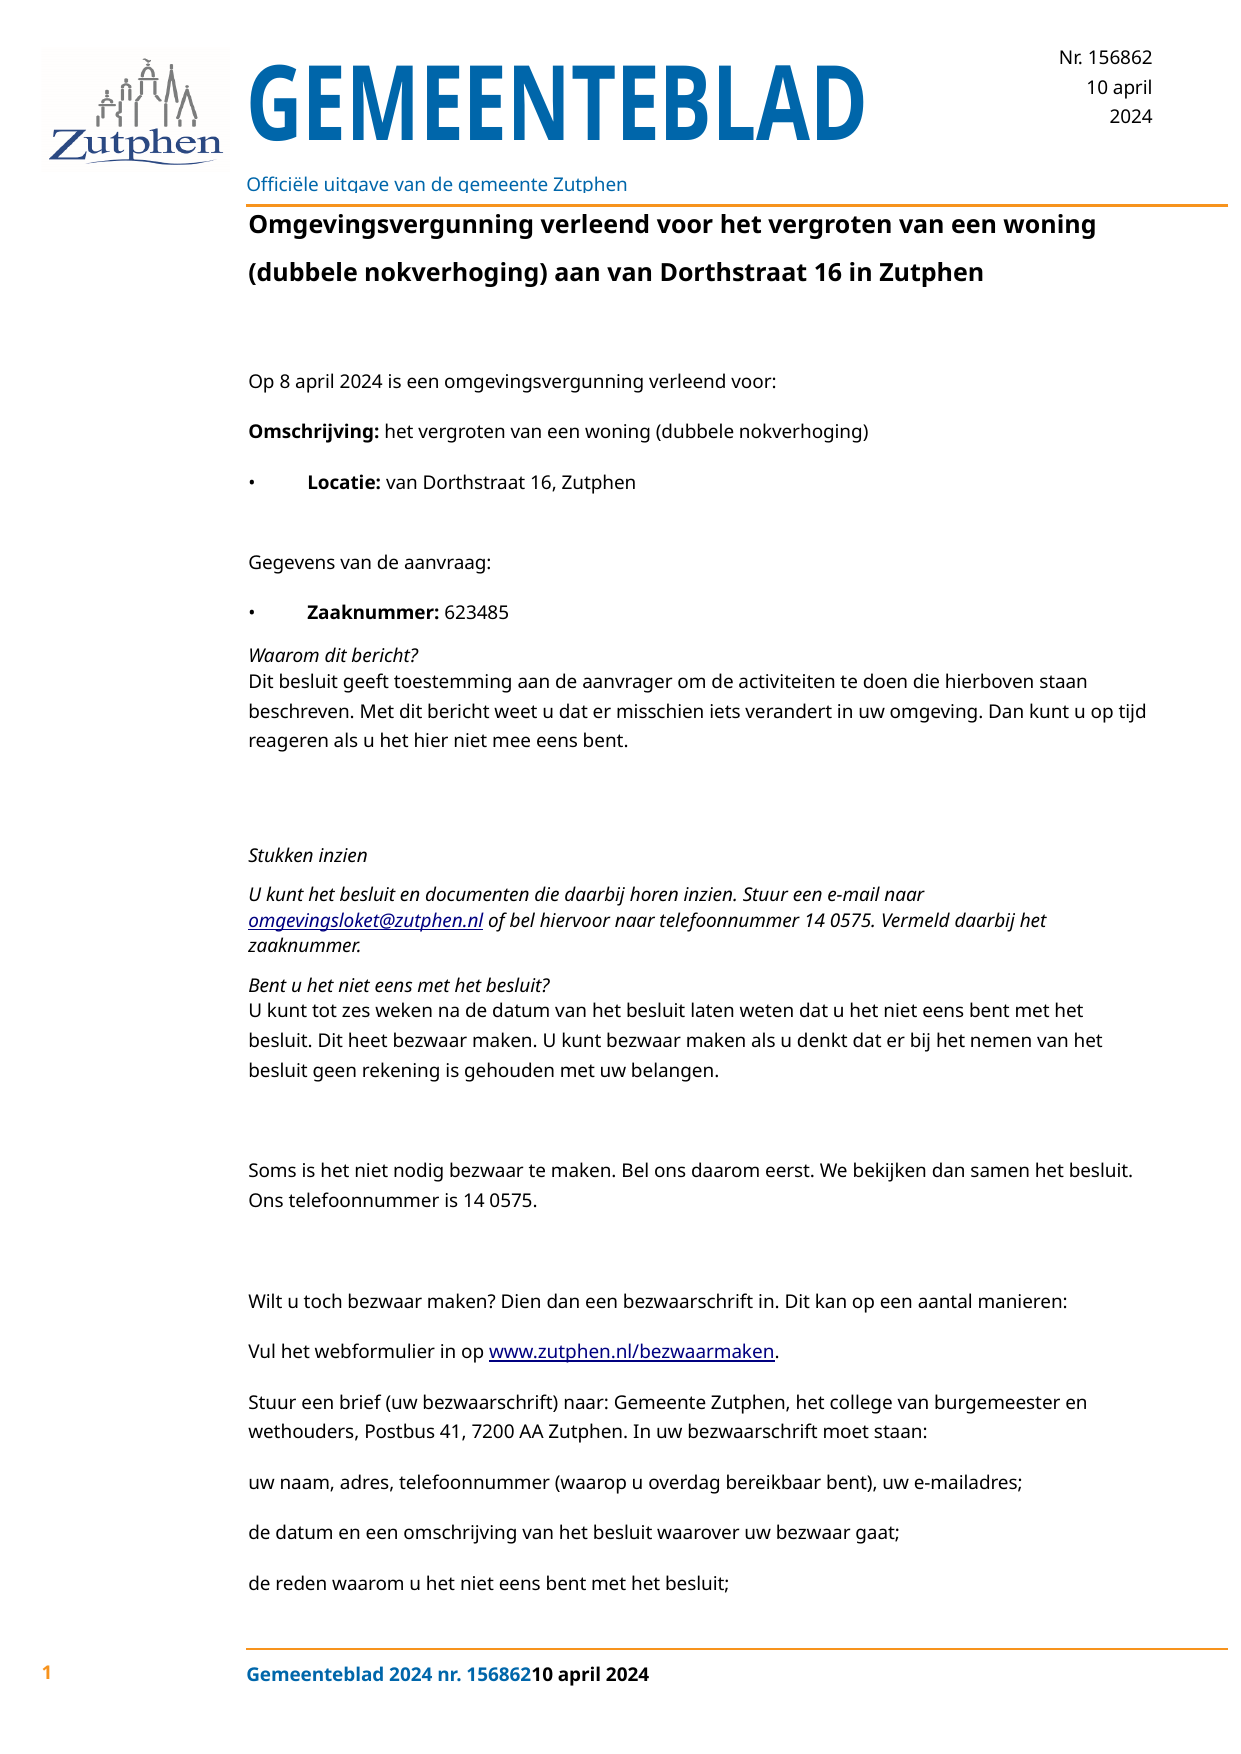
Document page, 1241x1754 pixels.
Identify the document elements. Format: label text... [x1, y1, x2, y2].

text Vul het webformulier in op www.zutphen.nl/bezwaarmaken. [248, 1338, 1152, 1364]
text Stukken inzien [248, 842, 1152, 868]
text de datum en een omschrijving van het besluit waarover uw bezwaar gaat; [248, 1519, 1152, 1545]
list Locatie: van Dorthstraat 16, Zutphen [248, 469, 1152, 495]
text de reden waarom u het niet eens bent met het besluit; [248, 1570, 1152, 1596]
text Op 8 april 2024 is een omgevingsvergunning verleend voor: [248, 368, 1152, 394]
text Waarom dit bericht? [248, 643, 1152, 668]
text U kunt tot zes weken na de datum van het besluit laten weten dat u het niet eens bent met het besluit. Dit heet bezwaar maken. U kunt bezwaar maken als u denkt dat er bij het nemen van het besluit geen rekening is gehouden met uw belangen. [248, 998, 1152, 1083]
text Gegevens van de aanvraag: [248, 549, 1152, 575]
text Stuur een brief (uw bezwaarschrift) naar: Gemeente Zutphen, het college van burgemeester en wethouders, Postbus 41, 7200 AA Zutphen. In uw bezwaarschrift moet staan: [248, 1389, 1152, 1444]
list Zaaknummer: 623485 [248, 599, 1152, 625]
text U kunt het besluit en documenten die daarbij horen inzien. Stuur een e-mail naar omgevingsloket@zutphen.nl of bel hiervoor naar telefoonnummer 14 0575. Vermeld daarbij het zaaknummer. [248, 881, 1152, 958]
text Omschrijving: het vergroten van een woning (dubbele nokverhoging) [248, 419, 1152, 444]
text Omgevingsvergunning verleend voor het vergroten van een woning (dubbele nokverhoging) aan van Dorthstraat 16 in Zutphen [248, 207, 1152, 288]
text uw naam, adres, telefoonnummer (waarop u overdag bereikbaar bent), uw e-mailadres; [248, 1469, 1152, 1495]
text Dit besluit geeft toestemming aan de aanvrager om de activiteiten te doen die hierboven staan beschreven. Met dit bericht weet u dat er misschien iets verandert in uw omgeving. Dan kunt u op tijd reageren als u het hier niet mee eens bent. [248, 668, 1152, 753]
picture [41, 47, 231, 172]
text Soms is het niet nodig bezwaar te maken. Bel ons daarom eerst. We bekijken dan samen het besluit. Ons telefoonnummer is 14 0575. [248, 1158, 1152, 1213]
text Wilt u toch bezwaar maken? Dien dan een bezwaarschrift in. Dit kan op een aantal manieren: [248, 1288, 1152, 1314]
text Bent u het niet eens met het besluit? [248, 972, 1152, 998]
